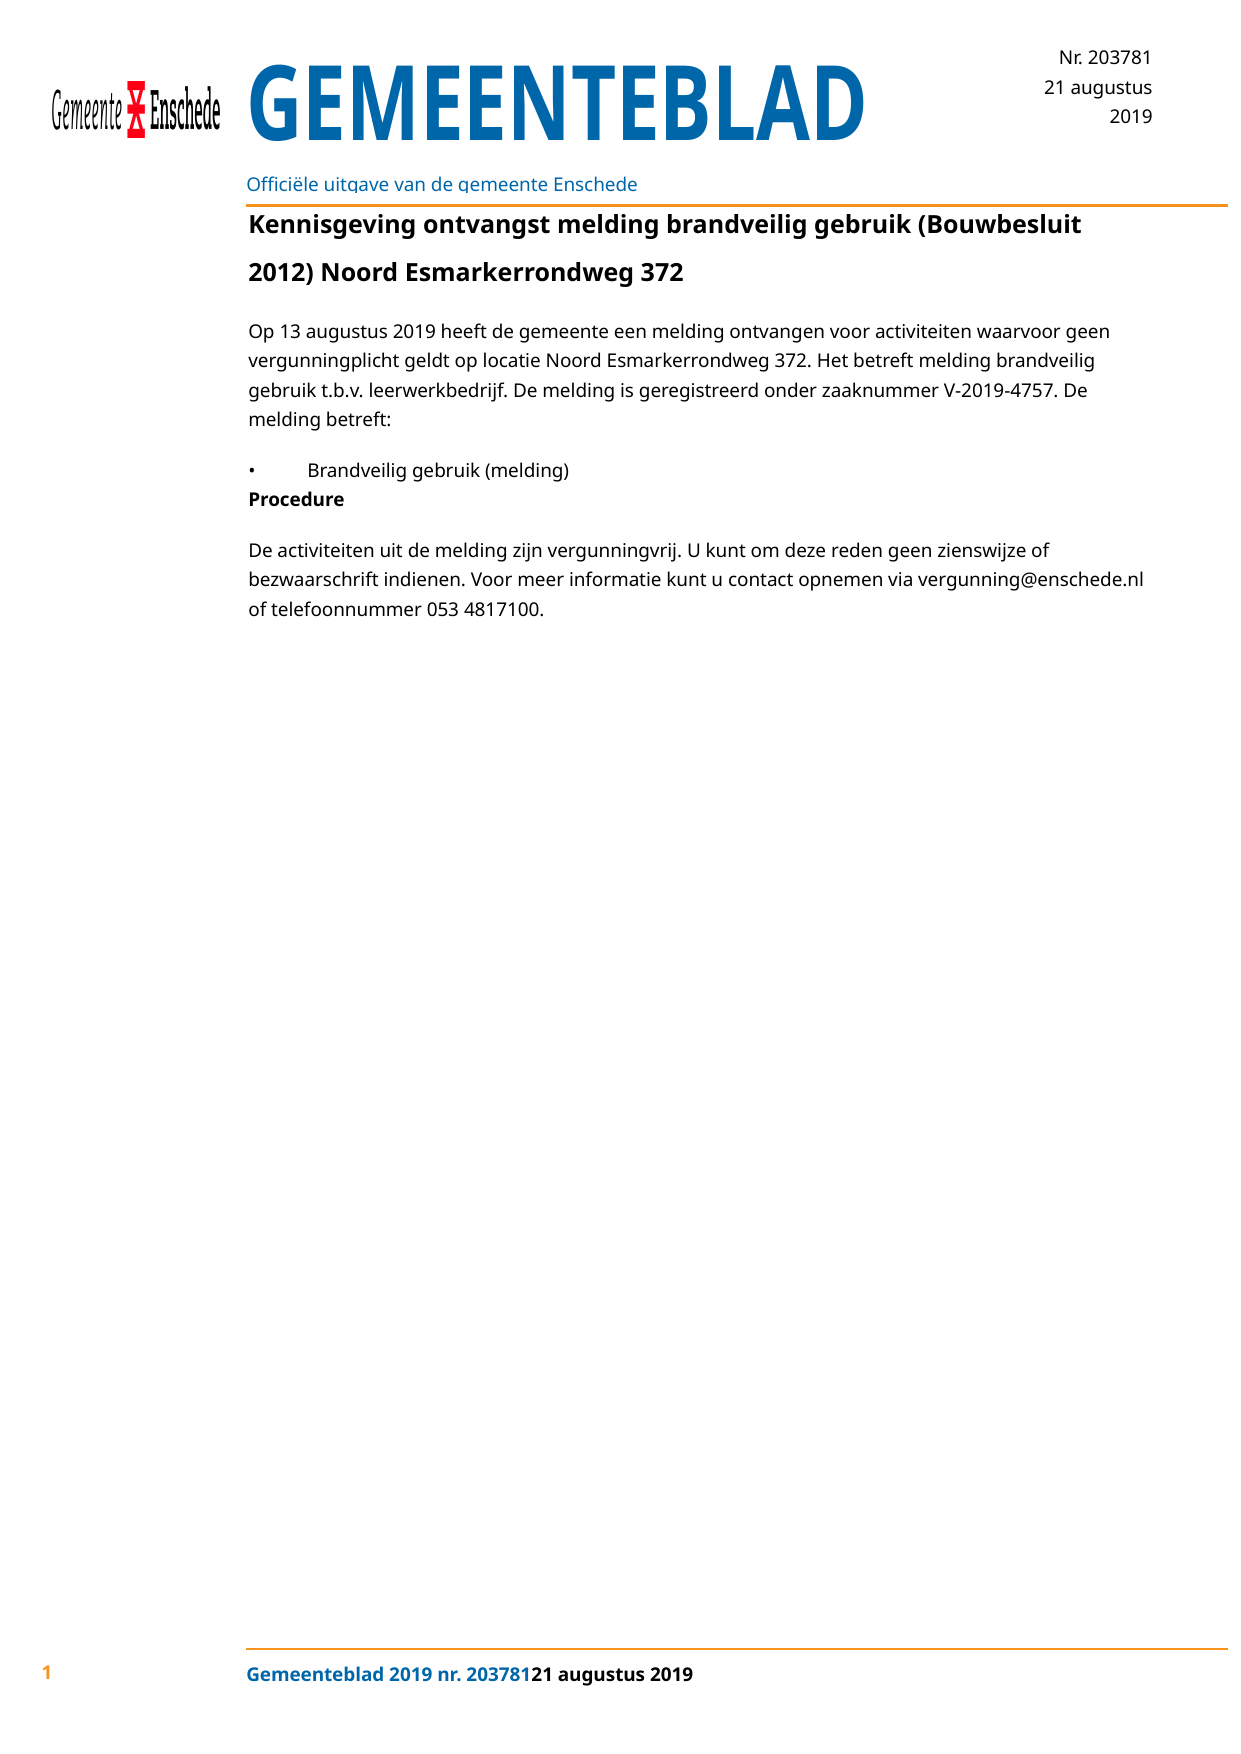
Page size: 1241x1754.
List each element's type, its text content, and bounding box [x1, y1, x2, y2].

text Op 13 augustus 2019 heeft de gemeente een melding ontvangen voor activiteiten waarvoor geen vergunningplicht geldt op locatie Noord Esmarkerrondweg 372. Het betreft melding brandveilig gebruik t.b.v. leerwerkbedrijf. De melding is geregistreerd onder zaaknummer V-2019-4757. De melding betreft: [248, 318, 1152, 432]
text Kennisgeving ontvangst melding brandveilig gebruik (Bouwbesluit 2012) Noord Esmarkerrondweg 372 [248, 207, 1152, 288]
text Procedure [248, 487, 1152, 512]
list Brandveilig gebruik (melding) [248, 457, 1152, 483]
text De activiteiten uit de melding zijn vergunningvrij. U kunt om deze reden geen zienswijze of bezwaarschrift indienen. Voor meer informatie kunt u contact opnemen via vergunning@enschede.nl of telefoonnummer 053 4817100. [248, 537, 1152, 622]
picture [41, 47, 231, 172]
